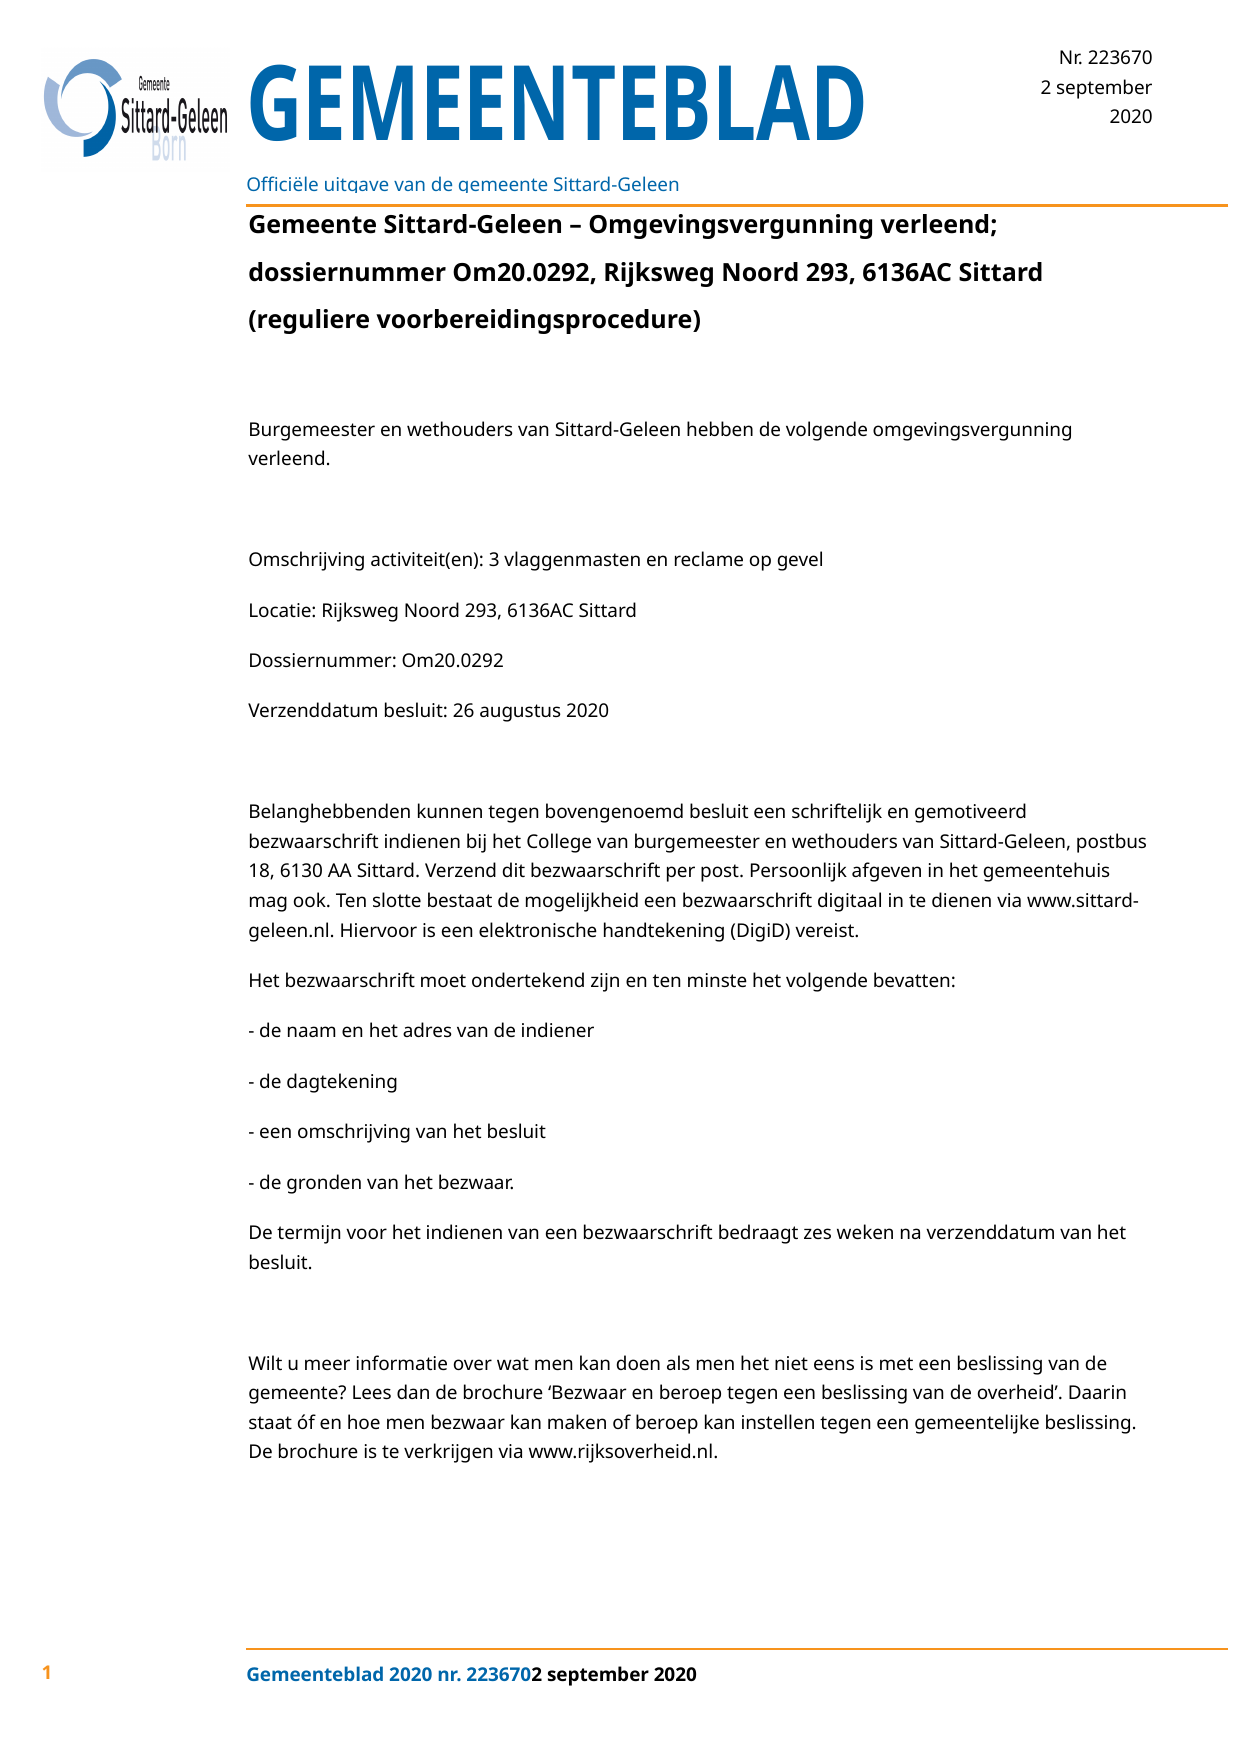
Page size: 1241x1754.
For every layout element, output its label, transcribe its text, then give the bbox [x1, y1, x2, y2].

picture [41, 47, 231, 172]
text Dossiernummer: Om20.0292 [248, 647, 1152, 673]
text Locatie: Rijksweg Noord 293, 6136AC Sittard [248, 597, 1152, 622]
text Gemeente Sittard-Geleen – Omgevingsvergunning verleend; dossiernummer Om20.0292, Rijksweg Noord 293, 6136AC Sittard (reguliere voorbereidingsprocedure) [248, 207, 1152, 336]
text Belanghebbenden kunnen tegen bovengenoemd besluit een schriftelijk en gemotiveerd bezwaarschrift indienen bij het College van burgemeester en wethouders van Sittard-Geleen, postbus 18, 6130 AA Sittard. Verzend dit bezwaarschrift per post. Persoonlijk afgeven in het gemeentehuis mag ook. Ten slotte bestaat de mogelijkheid een bezwaarschrift digitaal in te dienen via www.sittard-geleen.nl. Hiervoor is een elektronische handtekening (DigiD) vereist. [248, 798, 1152, 942]
text - de gronden van het bezwaar. [248, 1169, 1152, 1194]
text - de dagtekening [248, 1068, 1152, 1094]
text De termijn voor het indienen van een bezwaarschrift bedraagt zes weken na verzenddatum van het besluit. [248, 1219, 1152, 1274]
text Verzenddatum besluit: 26 augustus 2020 [248, 698, 1152, 723]
text - een omschrijving van het besluit [248, 1118, 1152, 1144]
text Het bezwaarschrift moet ondertekend zijn en ten minste het volgende bevatten: [248, 967, 1152, 993]
text Omschrijving activiteit(en): 3 vlaggenmasten en reclame op gevel [248, 546, 1152, 572]
text Wilt u meer informatie over wat men kan doen als men het niet eens is met een beslissing van de gemeente? Lees dan de brochure ‘Bezwaar en beroep tegen een beslissing van de overheid’. Daarin staat óf en hoe men bezwaar kan maken of beroep kan instellen tegen een gemeentelijke beslissing. De brochure is te verkrijgen via www.rijksoverheid.nl. [248, 1350, 1152, 1464]
text - de naam en het adres van de indiener [248, 1018, 1152, 1043]
text Burgemeester en wethouders van Sittard-Geleen hebben de volgende omgevingsvergunning verleend. [248, 416, 1152, 471]
